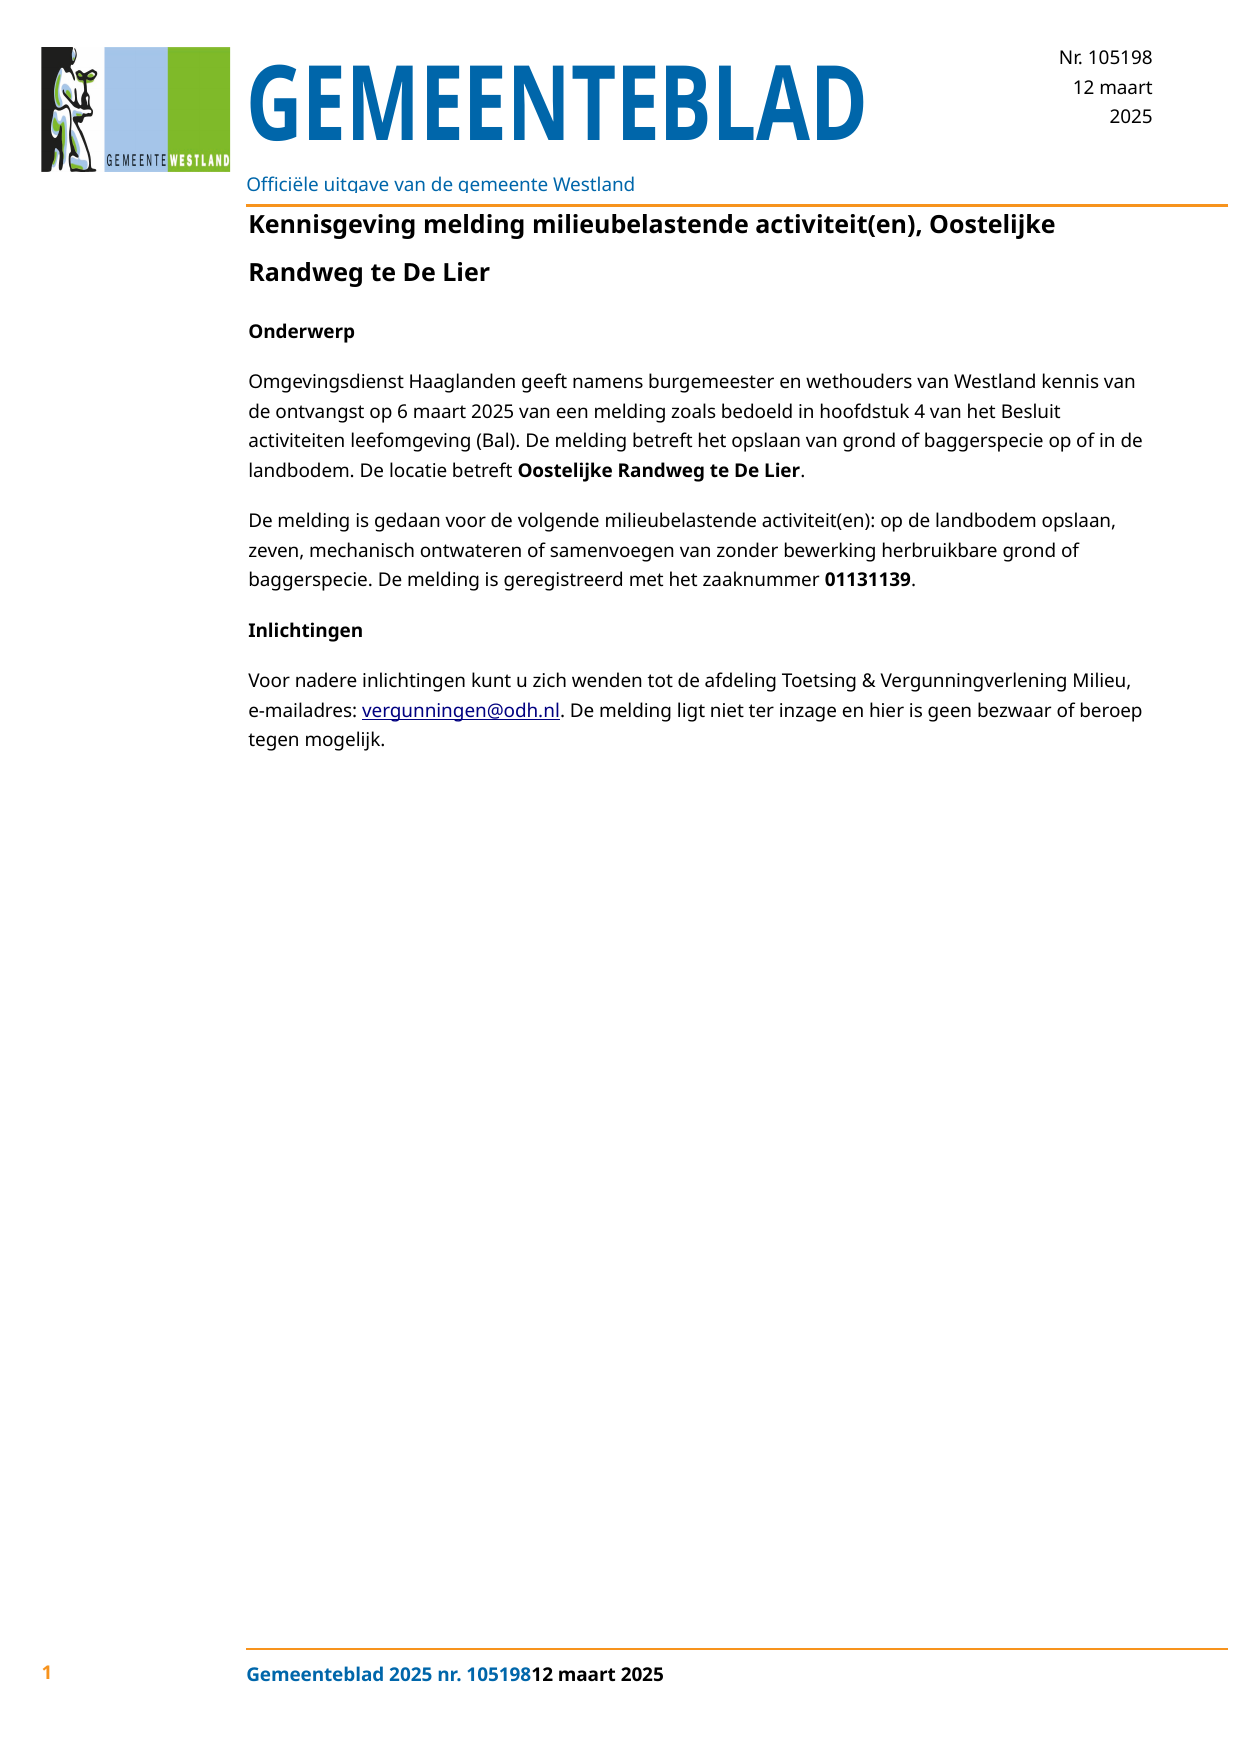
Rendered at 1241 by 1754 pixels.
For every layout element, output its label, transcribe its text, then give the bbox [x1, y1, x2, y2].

text Omgevingsdienst Haaglanden geeft namens burgemeester en wethouders van Westland kennis van de ontvangst op 6 maart 2025 van een melding zoals bedoeld in hoofdstuk 4 van het Besluit activiteiten leefomgeving (Bal). De melding betreft het opslaan van grond of baggerspecie op of in de landbodem. De locatie betreft Oostelijke Randweg te De Lier. [248, 368, 1152, 483]
picture [41, 47, 231, 172]
text Voor nadere inlichtingen kunt u zich wenden tot de afdeling Toetsing & Vergunningverlening Milieu, e-mailadres: vergunningen@odh.nl. De melding ligt niet ter inzage en hier is geen bezwaar of beroep tegen mogelijk. [248, 667, 1152, 752]
text Kennisgeving melding milieubelastende activiteit(en), Oostelijke Randweg te De Lier [248, 207, 1152, 288]
text Onderwerp [248, 318, 1152, 344]
text De melding is gedaan voor de volgende milieubelastende activiteit(en): op de landbodem opslaan, zeven, mechanisch ontwateren of samenvoegen van zonder bewerking herbruikbare grond of baggerspecie. De melding is geregistreerd met het zaaknummer 01131139. [248, 507, 1152, 592]
text Inlichtingen [248, 617, 1152, 643]
